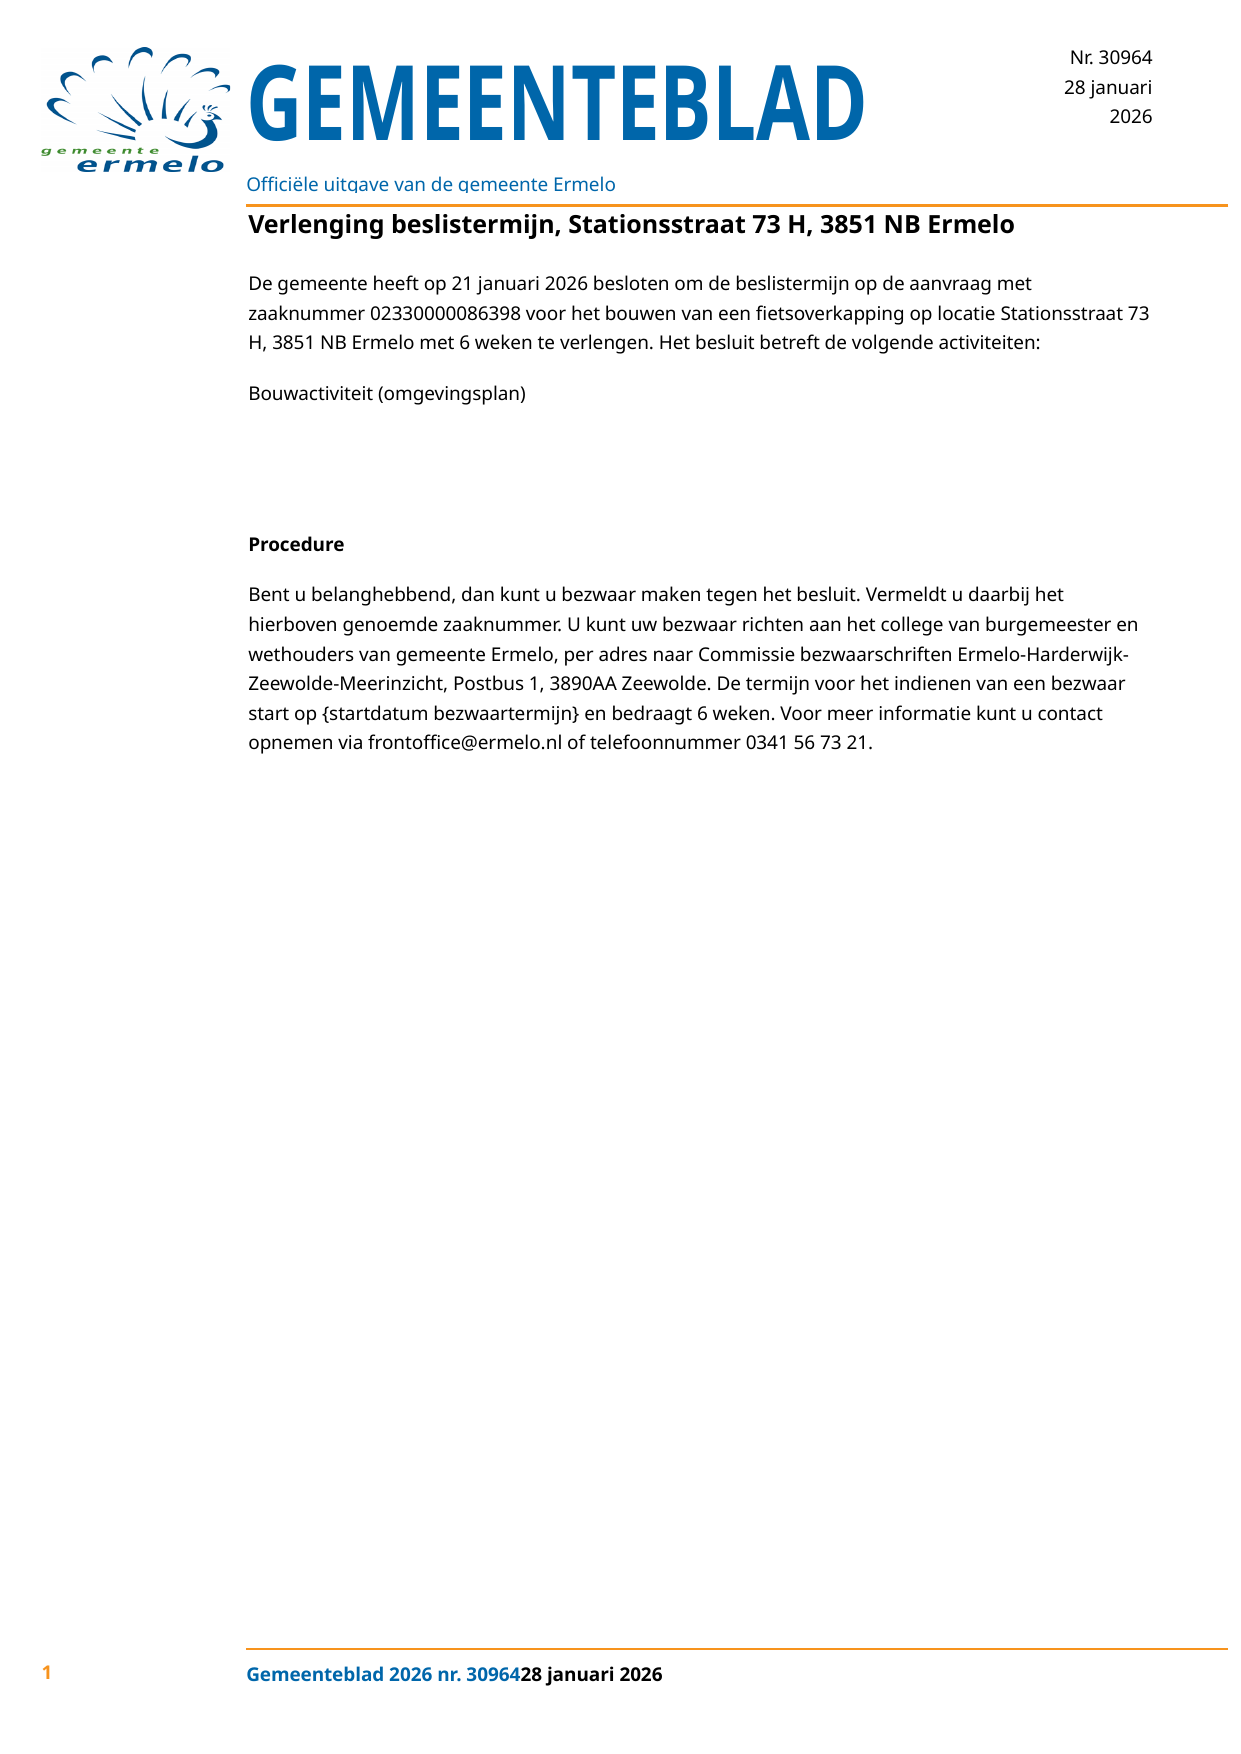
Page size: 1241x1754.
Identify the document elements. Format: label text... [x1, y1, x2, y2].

picture [41, 47, 231, 172]
text Bent u belanghebbend, dan kunt u bezwaar maken tegen het besluit. Vermeldt u daarbij het hierboven genoemde zaaknummer. U kunt uw bezwaar richten aan het college van burgemeester en wethouders van gemeente Ermelo, per adres naar Commissie bezwaarschriften Ermelo-Harderwijk-Zeewolde-Meerinzicht, Postbus 1, 3890AA Zeewolde. De termijn voor het indienen van een bezwaar start op {startdatum bezwaartermijn} en bedraagt 6 weken. Voor meer informatie kunt u contact opnemen via frontoffice@ermelo.nl of telefoonnummer 0341 56 73 21. [248, 582, 1152, 755]
text Verlenging beslistermijn, Stationsstraat 73 H, 3851 NB Ermelo [248, 207, 1152, 241]
text Procedure [248, 531, 1152, 557]
text De gemeente heeft op 21 januari 2026 besloten om de beslistermijn op de aanvraag met zaaknummer 02330000086398 voor het bouwen van een fietsoverkapping op locatie Stationsstraat 73 H, 3851 NB Ermelo met 6 weken te verlengen. Het besluit betreft de volgende activiteiten: [248, 270, 1152, 355]
text Bouwactiviteit (omgevingsplan) [248, 380, 1152, 406]
